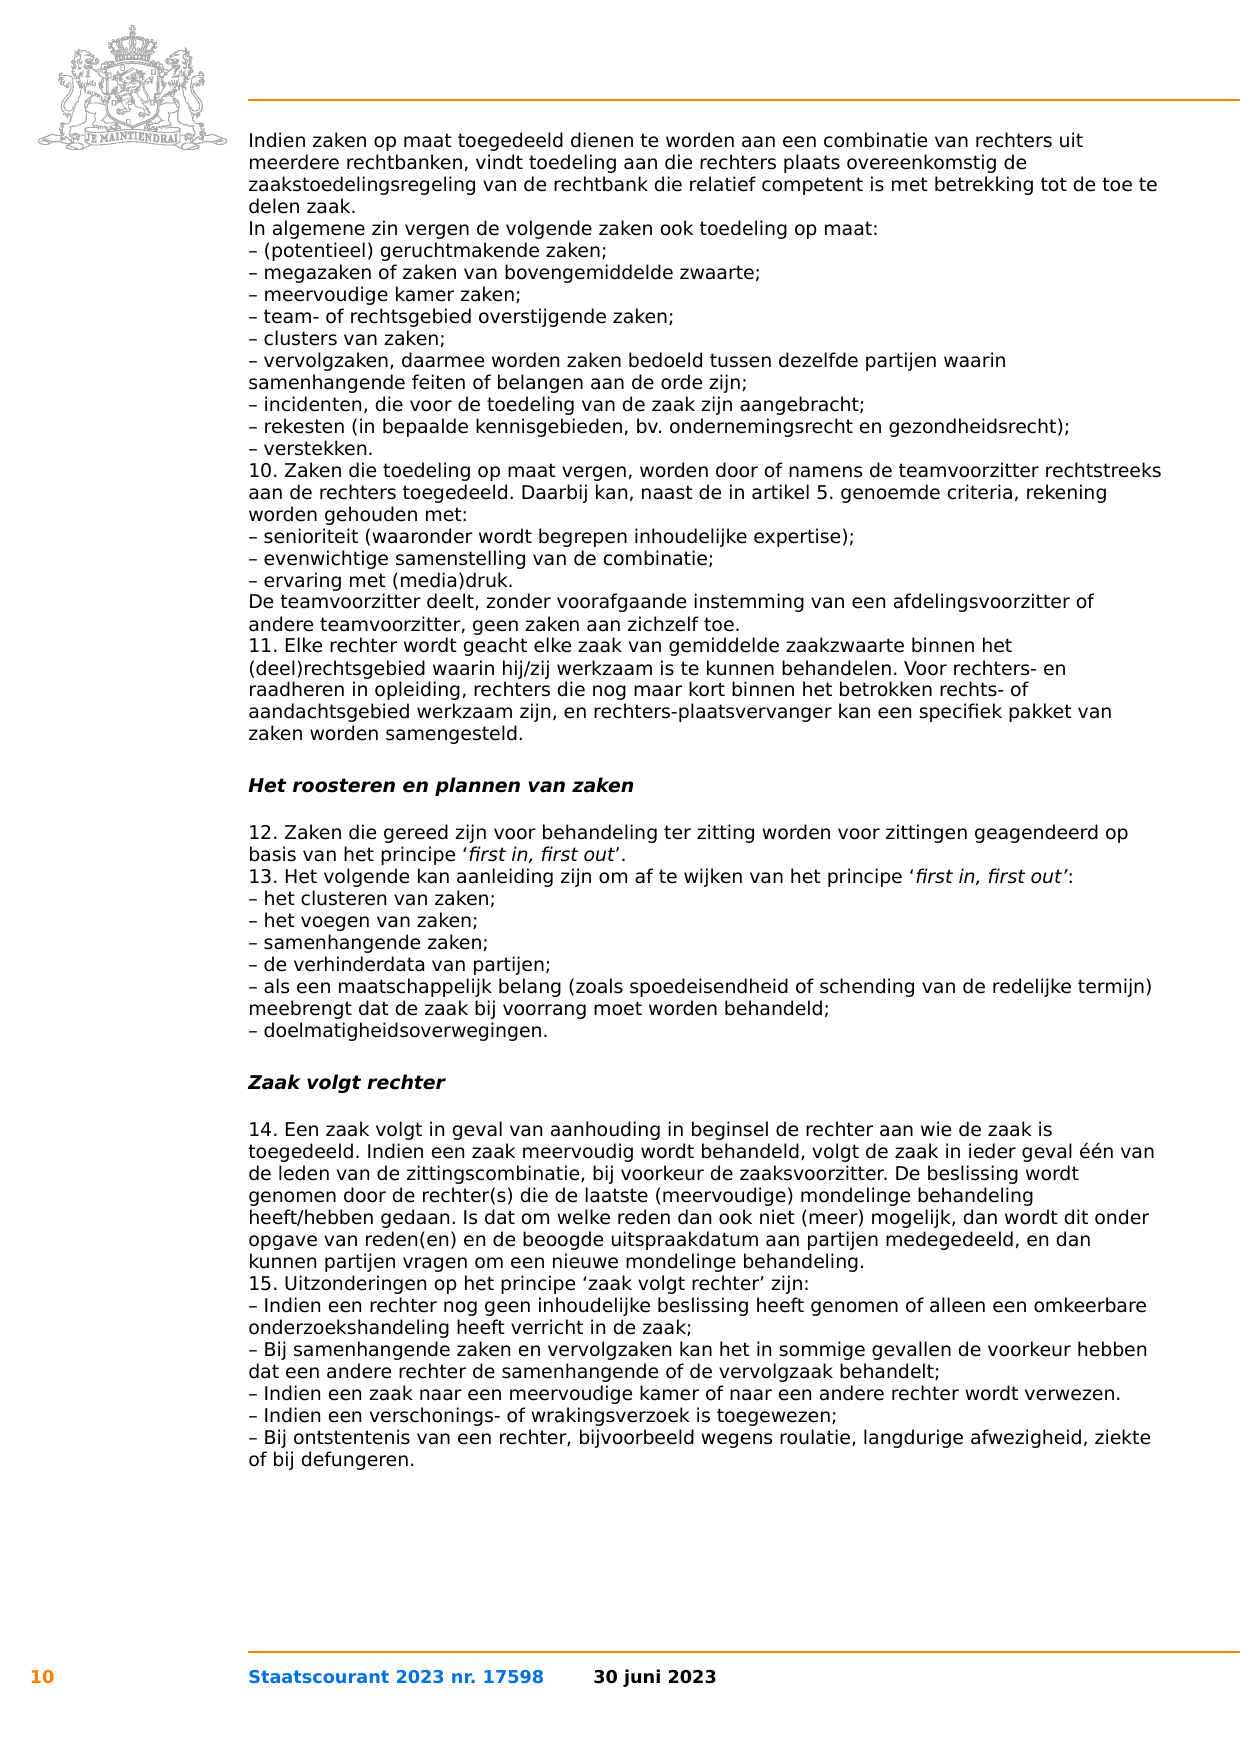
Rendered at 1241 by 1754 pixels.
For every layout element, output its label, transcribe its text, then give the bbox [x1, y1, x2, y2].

text – verstekken. [248, 438, 1163, 459]
text – incidenten, die voor de toedeling van de zaak zijn aangebracht; [248, 394, 1163, 416]
text – evenwichtige samenstelling van de combinatie; [248, 547, 1163, 569]
text – rekesten (in bepaalde kennisgebieden, bv. ondernemingsrecht en gezondheidsrecht); [248, 416, 1163, 438]
text – als een maatschappelijk belang (zoals spoedeisendheid of schending van de redelijke termijn) meebrengt dat de zaak bij voorrang moet worden behandeld; [248, 976, 1163, 1020]
text – de verhinderdata van partijen; [248, 954, 1163, 976]
text – vervolgzaken, daarmee worden zaken bedoeld tussen dezelfde partijen waarin samenhangende feiten of belangen aan de orde zijn; [248, 350, 1163, 394]
text In algemene zin vergen de volgende zaken ook toedeling op maat: [248, 218, 1163, 240]
picture [38, 25, 227, 150]
text 11. Elke rechter wordt geacht elke zaak van gemiddelde zaakzwaarte binnen het (deel)rechtsgebied waarin hij/zij werkzaam is te kunnen behandelen. Voor rechters- en raadheren in opleiding, rechters die nog maar kort binnen het betrokken rechts- of aandachtsgebied werkzaam zijn, en rechters-plaatsvervanger kan een specifiek pakket van zaken worden samengesteld. [248, 635, 1163, 745]
text – samenhangende zaken; [248, 932, 1163, 954]
text – Bij samenhangende zaken en vervolgzaken kan het in sommige gevallen de voorkeur hebben dat een andere rechter de samenhangende of de vervolgzaak behandelt; [248, 1339, 1163, 1383]
text – het clusteren van zaken; [248, 888, 1163, 910]
text – megazaken of zaken van bovengemiddelde zwaarte; [248, 262, 1163, 284]
text – doelmatigheidsoverwegingen. [248, 1020, 1163, 1042]
text – het voegen van zaken; [248, 910, 1163, 932]
subtitle Zaak volgt rechter [248, 1072, 1163, 1094]
text 14. Een zaak volgt in geval van aanhouding in beginsel de rechter aan wie de zaak is toegedeeld. Indien een zaak meervoudig wordt behandeld, volgt de zaak in ieder geval één van de leden van de zittingscombinatie, bij voorkeur de zaaksvoorzitter. De beslissing wordt genomen door de rechter(s) die de laatste (meervoudige) mondelinge behandeling heeft/hebben gedaan. Is dat om welke reden dan ook niet (meer) mogelijk, dan wordt dit onder opgave van reden(en) en de beoogde uitspraakdatum aan partijen medegedeeld, en dan kunnen partijen vragen om een nieuwe mondelinge behandeling. [248, 1119, 1163, 1273]
text – meervoudige kamer zaken; [248, 284, 1163, 306]
subtitle Het roosteren en plannen van zaken [248, 775, 1163, 797]
text – team- of rechtsgebied overstijgende zaken; [248, 306, 1163, 328]
text – Bij ontstentenis van een rechter, bijvoorbeeld wegens roulatie, langdurige afwezigheid, ziekte of bij defungeren. [248, 1427, 1163, 1471]
text – Indien een rechter nog geen inhoudelijke beslissing heeft genomen of alleen een omkeerbare onderzoekshandeling heeft verricht in de zaak; [248, 1295, 1163, 1339]
text Indien zaken op maat toegedeeld dienen te worden aan een combinatie van rechters uit meerdere rechtbanken, vindt toedeling aan die rechters plaats overeenkomstig de zaakstoedelingsregeling van de rechtbank die relatief competent is met betrekking tot de toe te delen zaak. [248, 130, 1163, 218]
text 15. Uitzonderingen op het principe ‘zaak volgt rechter’ zijn: [248, 1273, 1163, 1295]
text – Indien een zaak naar een meervoudige kamer of naar een andere rechter wordt verwezen. [248, 1383, 1163, 1405]
text – ervaring met (media)druk. [248, 569, 1163, 591]
text 13. Het volgende kan aanleiding zijn om af te wijken van het principe ‘first in, first out’: [248, 866, 1163, 888]
text – clusters van zaken; [248, 328, 1163, 350]
text 10. Zaken die toedeling op maat vergen, worden door of namens de teamvoorzitter rechtstreeks aan de rechters toegedeeld. Daarbij kan, naast de in artikel 5. genoemde criteria, rekening worden gehouden met: [248, 459, 1163, 526]
text – senioriteit (waaronder wordt begrepen inhoudelijke expertise); [248, 526, 1163, 547]
text 12. Zaken die gereed zijn voor behandeling ter zitting worden voor zittingen geagendeerd op basis van het principe ‘first in, first out’. [248, 822, 1163, 866]
text – (potentieel) geruchtmakende zaken; [248, 240, 1163, 262]
text De teamvoorzitter deelt, zonder voorafgaande instemming van een afdelingsvoorzitter of andere teamvoorzitter, geen zaken aan zichzelf toe. [248, 591, 1163, 635]
text – Indien een verschonings- of wrakingsverzoek is toegewezen; [248, 1405, 1163, 1427]
